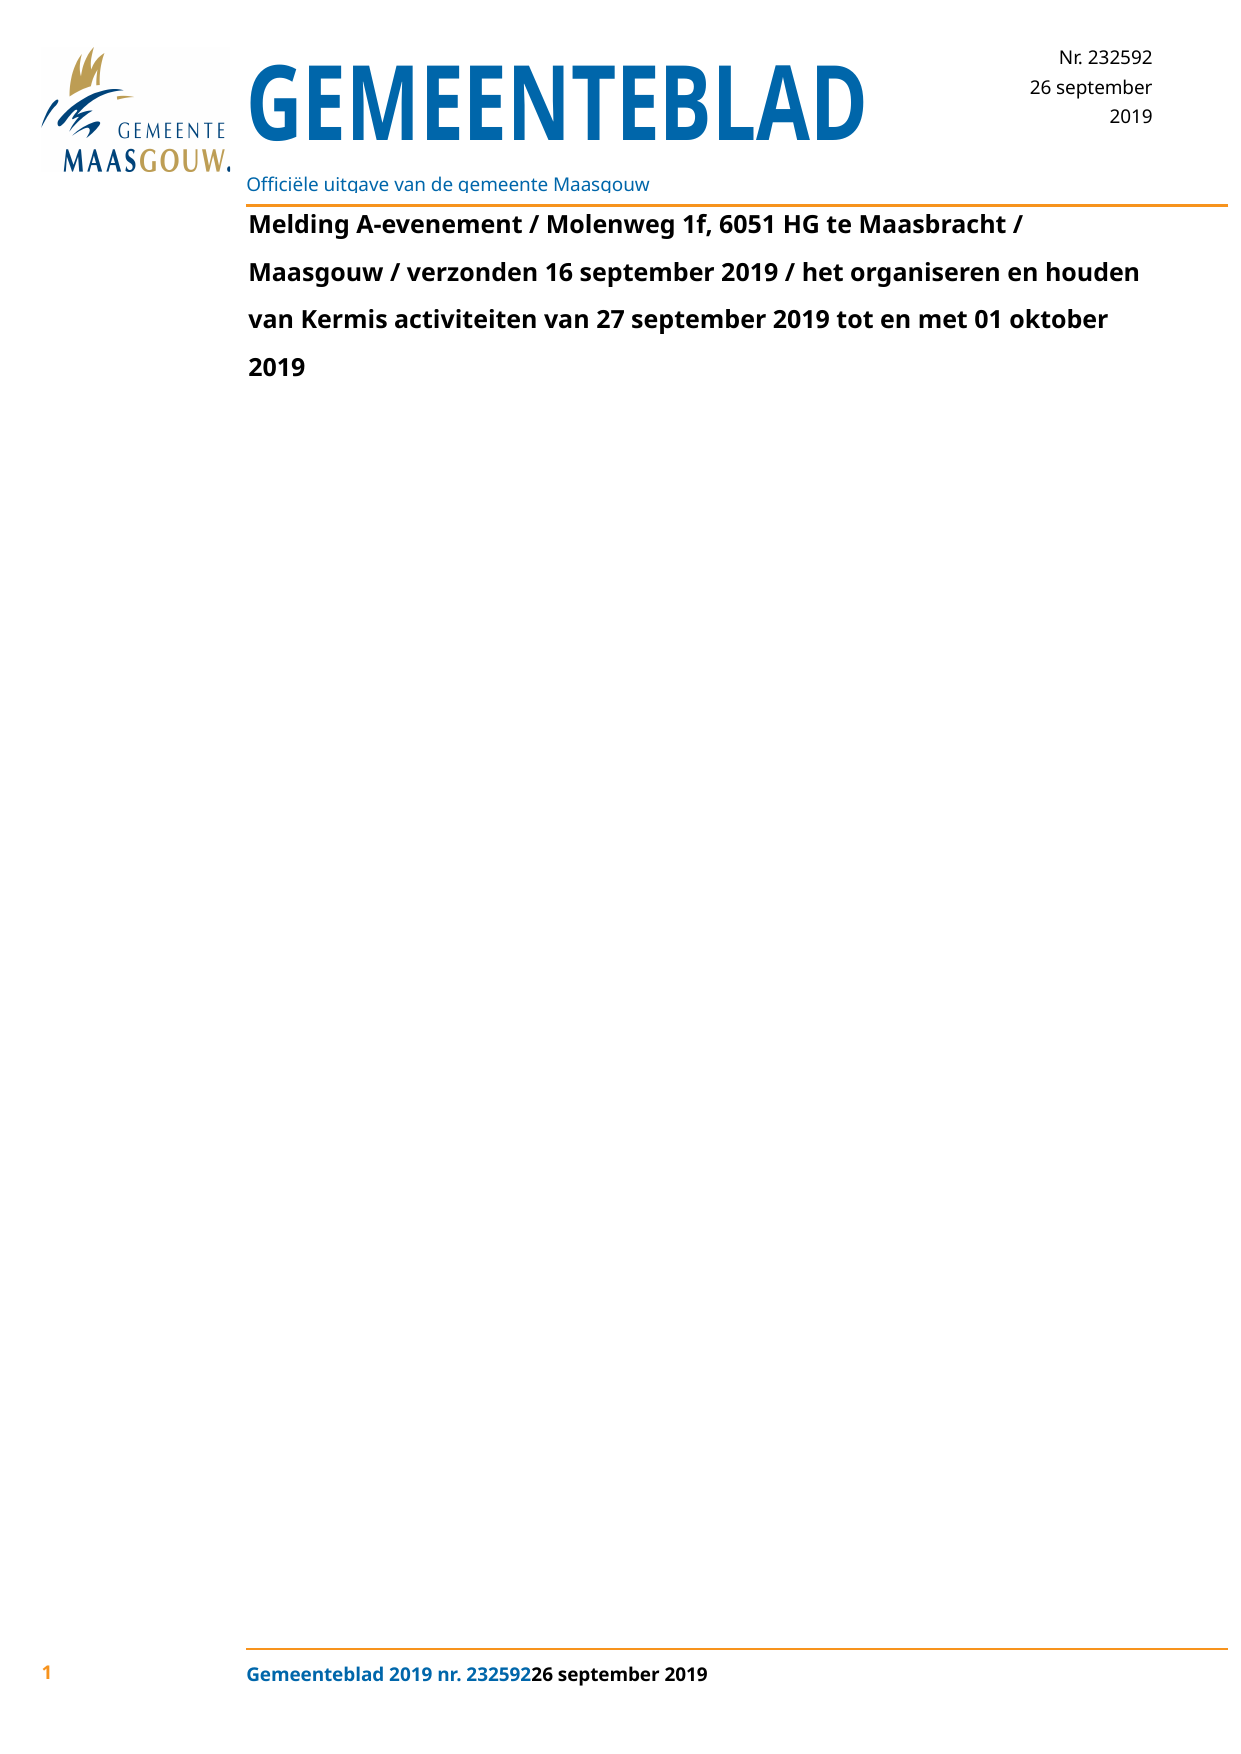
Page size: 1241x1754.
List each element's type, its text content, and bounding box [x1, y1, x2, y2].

picture [41, 47, 231, 172]
text Melding A-evenement / Molenweg 1f, 6051 HG te Maasbracht / Maasgouw / verzonden 16 september 2019 / het organiseren en houden van Kermis activiteiten van 27 september 2019 tot en met 01 oktober 2019 [248, 207, 1152, 384]
